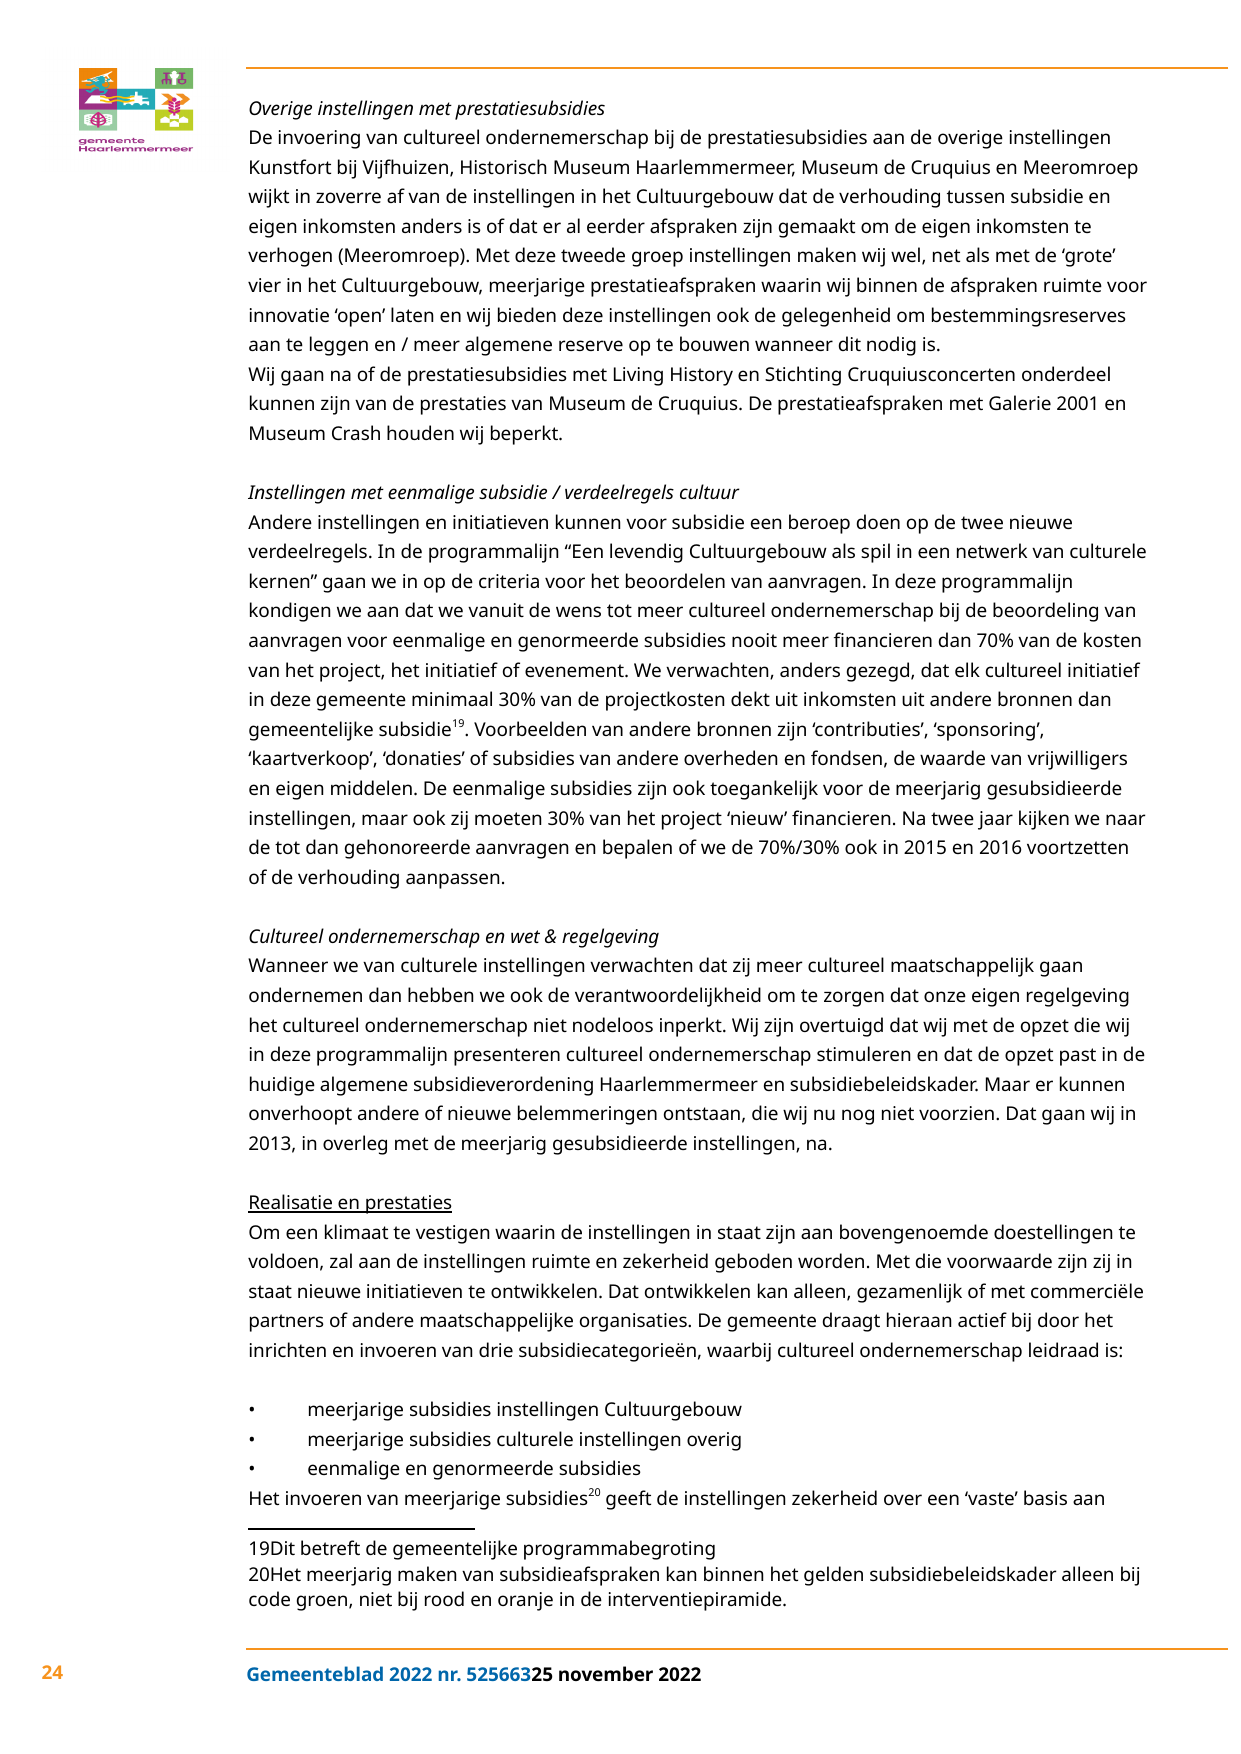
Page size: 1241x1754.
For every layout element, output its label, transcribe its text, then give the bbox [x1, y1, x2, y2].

text Het invoeren van meerjarige subsidies geeft de instellingen zekerheid over een ‘vaste’ basis aan [248, 1485, 1152, 1511]
text Wij gaan na of de prestatiesubsidies met Living History en Stichting Cruquiusconcerten onderdeel kunnen zijn van de prestaties van Museum de Cruquius. De prestatieafspraken met Galerie 2001 en Museum Crash houden wij beperkt. [248, 361, 1152, 446]
text Instellingen met eenmalige subsidie / verdeelregels cultuur [248, 479, 1152, 505]
list eenmalige en genormeerde subsidies [248, 1456, 1152, 1481]
text Wanneer we van culturele instellingen verwachten dat zij meer cultureel maatschappelijk gaan ondernemen dan hebben we ook de verantwoordelijkheid om te zorgen dat onze eigen regelgeving het cultureel ondernemerschap niet nodeloos inperkt. Wij zijn overtuigd dat wij met de opzet die wij in deze programmalijn presenteren cultureel ondernemerschap stimuleren en dat de opzet past in de huidige algemene subsidieverordening Haarlemmermeer en subsidiebeleidskader. Maar er kunnen onverhoopt andere of nieuwe belemmeringen ontstaan, die wij nu nog niet voorzien. Dat gaan wij in 2013, in overleg met de meerjarig gesubsidieerde instellingen, na. [248, 953, 1152, 1156]
list meerjarige subsidies culturele instellingen overig [248, 1426, 1152, 1452]
text Andere instellingen en initiatieven kunnen voor subsidie een beroep doen op de twee nieuwe verdeelregels. In de programmalijn “Een levendig Cultuurgebouw als spil in een netwerk van culturele kernen” gaan we in op de criteria voor het beoordelen van aanvragen. In deze programmalijn kondigen we aan dat we vanuit de wens tot meer cultureel ondernemerschap bij de beoordeling van aanvragen voor eenmalige en genormeerde subsidies nooit meer financieren dan 70% van de kosten van het project, het initiatief of evenement. We verwachten, anders gezegd, dat elk cultureel initiatief in deze gemeente minimaal 30% van de projectkosten dekt uit inkomsten uit andere bronnen dan gemeentelijke subsidie. Voorbeelden van andere bronnen zijn ‘contributies’, ‘sponsoring’, ‘kaartverkoop’, ‘donaties’ of subsidies van andere overheden en fondsen, de waarde van vrijwilligers en eigen middelen. De eenmalige subsidies zijn ook toegankelijk voor de meerjarig gesubsidieerde instellingen, maar ook zij moeten 30% van het project ‘nieuw’ financieren. Na twee jaar kijken we naar de tot dan gehonoreerde aanvragen en bepalen of we de 70%/30% ook in 2015 en 2016 voortzetten of de verhouding aanpassen. [248, 509, 1152, 890]
text Realisatie en prestaties [248, 1189, 1152, 1215]
text Overige instellingen met prestatiesubsidies [248, 95, 1152, 121]
text Het meerjarig maken van subsidieafspraken kan binnen het gelden subsidiebeleidskader alleen bij code groen, niet bij rood en oranje in de interventiepiramide. [248, 1561, 1152, 1612]
text De invoering van cultureel ondernemerschap bij de prestatiesubsidies aan de overige instellingen Kunstfort bij Vijfhuizen, Historisch Museum Haarlemmermeer, Museum de Cruquius en Meeromroep wijkt in zoverre af van de instellingen in het Cultuurgebouw dat de verhouding tussen subsidie en eigen inkomsten anders is of dat er al eerder afspraken zijn gemaakt om de eigen inkomsten te verhogen (Meeromroep). Met deze tweede groep instellingen maken wij wel, net als met de ‘grote’ vier in het Cultuurgebouw, meerjarige prestatieafspraken waarin wij binnen de afspraken ruimte voor innovatie ‘open’ laten en wij bieden deze instellingen ook de gelegenheid om bestemmingsreserves aan te leggen en / meer algemene reserve op te bouwen wanneer dit nodig is. [248, 124, 1152, 357]
text Cultureel ondernemerschap en wet & regelgeving [248, 923, 1152, 949]
text Dit betreft de gemeentelijke programmabegroting [248, 1535, 1152, 1561]
picture [41, 47, 231, 172]
text Om een klimaat te vestigen waarin de instellingen in staat zijn aan bovengenoemde doestellingen te voldoen, zal aan de instellingen ruimte en zekerheid geboden worden. Met die voorwaarde zijn zij in staat nieuwe initiatieven te ontwikkelen. Dat ontwikkelen kan alleen, gezamenlijk of met commerciële partners of andere maatschappelijke organisaties. De gemeente draagt hieraan actief bij door het inrichten en invoeren van drie subsidiecategorieën, waarbij cultureel ondernemerschap leidraad is: [248, 1219, 1152, 1363]
list meerjarige subsidies instellingen Cultuurgebouw [248, 1396, 1152, 1422]
